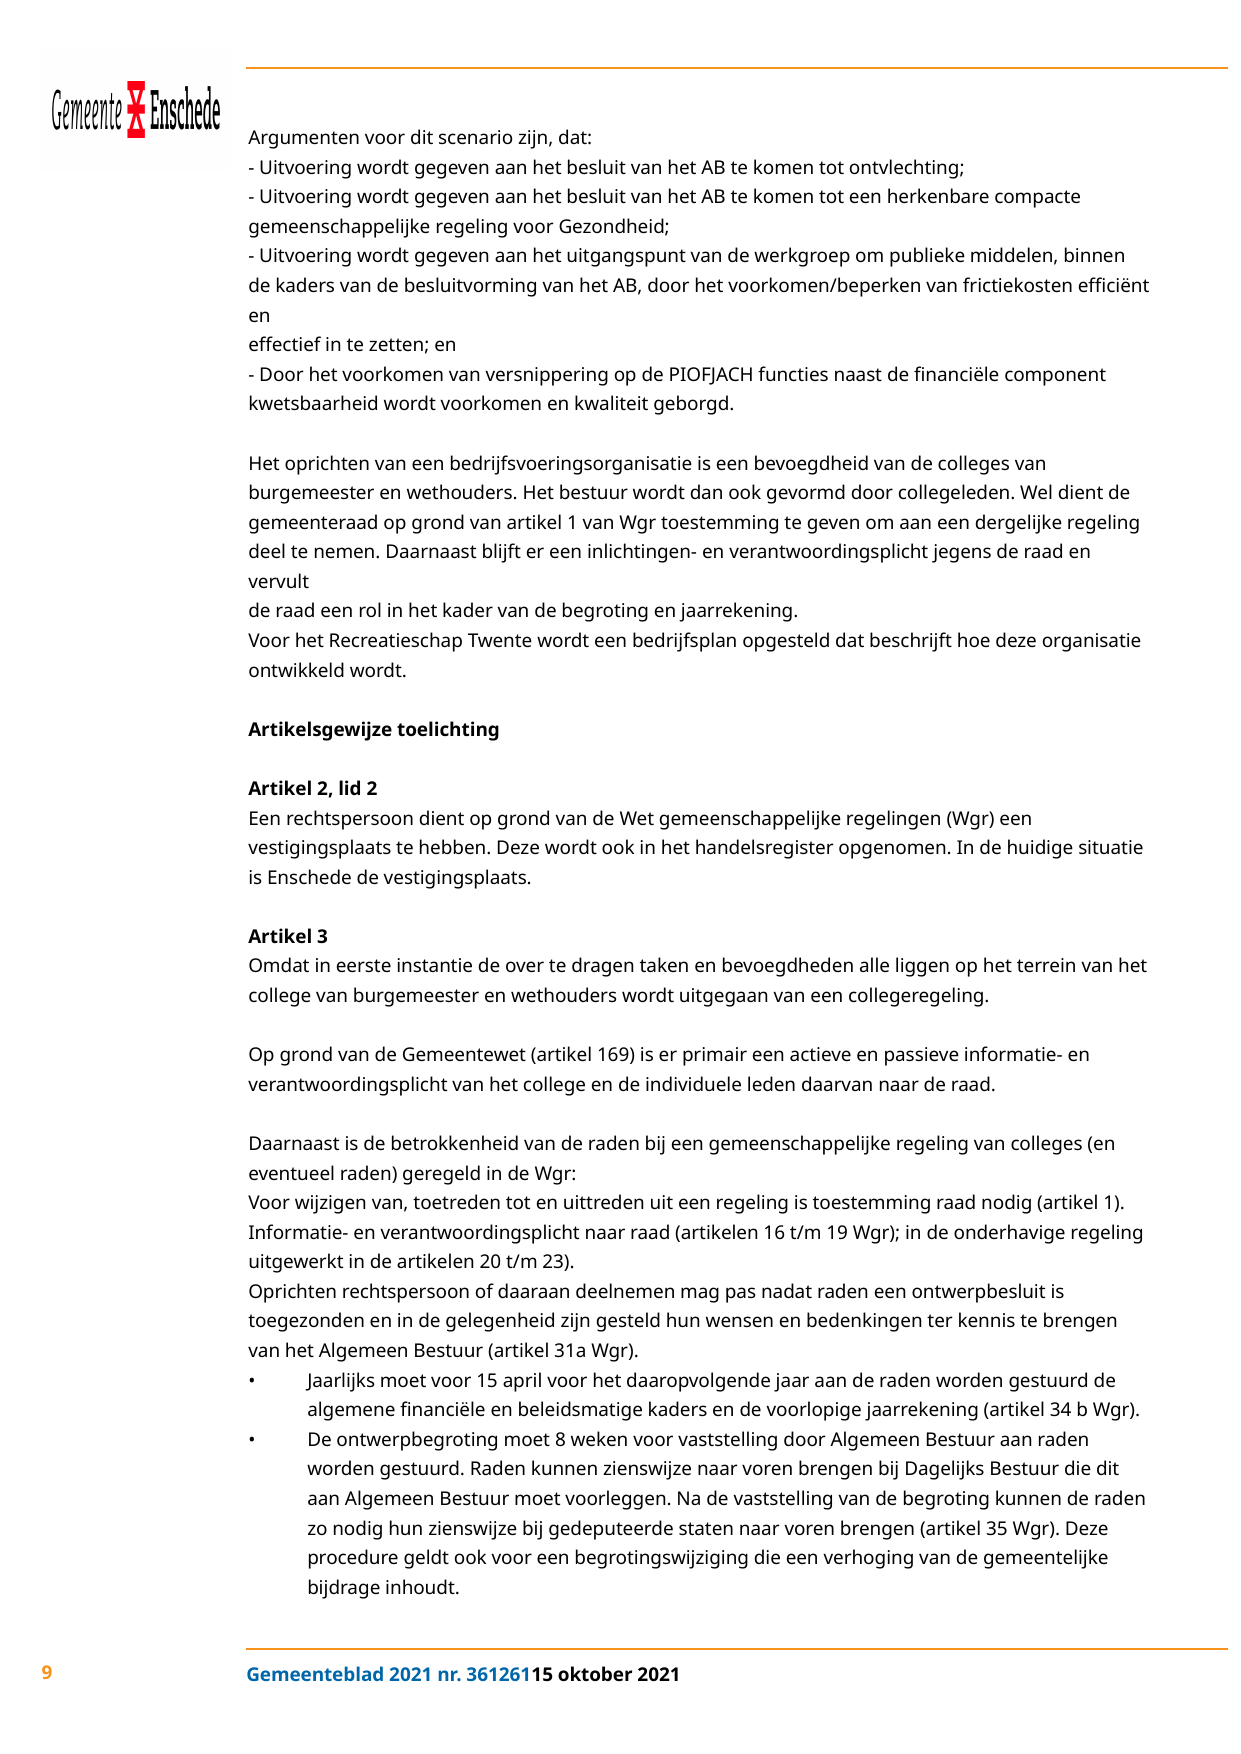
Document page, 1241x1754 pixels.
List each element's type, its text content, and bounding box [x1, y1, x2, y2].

text Voor wijzigen van, toetreden tot en uittreden uit een regeling is toestemming raad nodig (artikel 1). [248, 1189, 1152, 1215]
text Argumenten voor dit scenario zijn, dat: [248, 124, 1152, 150]
text de raad een rol in het kader van de begroting en jaarrekening. [248, 598, 1152, 623]
text - Door het voorkomen van versnippering op de PIOFJACH functies naast de financiële component [248, 361, 1152, 387]
text effectief in te zetten; en [248, 331, 1152, 357]
text Artikel 2, lid 2 [248, 775, 1152, 801]
text burgemeester en wethouders. Het bestuur wordt dan ook gevormd door collegeleden. Wel dient de [248, 479, 1152, 505]
text Het oprichten van een bedrijfsvoeringsorganisatie is een bevoegdheid van de colleges van [248, 450, 1152, 476]
text Voor het Recreatieschap Twente wordt een bedrijfsplan opgesteld dat beschrijft hoe deze organisatie [248, 627, 1152, 653]
list De ontwerpbegroting moet 8 weken voor vaststelling door Algemeen Bestuur aan raden worden gestuurd. Raden kunnen zienswijze naar voren brengen bij Dagelijks Bestuur die dit aan Algemeen Bestuur moet voorleggen. Na de vaststelling van de begroting kunnen de raden zo nodig hun zienswijze bij gedeputeerde staten naar voren brengen (artikel 35 Wgr). Deze procedure geldt ook voor een begrotingswijziging die een verhoging van de gemeentelijke bijdrage inhoudt. [248, 1426, 1152, 1600]
text Daarnaast is de betrokkenheid van de raden bij een gemeenschappelijke regeling van colleges (en eventueel raden) geregeld in de Wgr: [248, 1130, 1152, 1186]
text Artikel 3 [248, 923, 1152, 949]
text Artikelsgewijze toelichting [248, 716, 1152, 742]
text deel te nemen. Daarnaast blijft er een inlichtingen- en verantwoordingsplicht jegens de raad en vervult [248, 538, 1152, 594]
text - Uitvoering wordt gegeven aan het besluit van het AB te komen tot een herkenbare compacte gemeenschappelijke regeling voor Gezondheid; [248, 183, 1152, 239]
text - Uitvoering wordt gegeven aan het besluit van het AB te komen tot ontvlechting; [248, 154, 1152, 180]
text ontwikkeld wordt. [248, 657, 1152, 683]
text Een rechtspersoon dient op grond van de Wet gemeenschappelijke regelingen (Wgr) een vestigingsplaats te hebben. Deze wordt ook in het handelsregister opgenomen. In de huidige situatie is Enschede de vestigingsplaats. [248, 805, 1152, 890]
text Informatie- en verantwoordingsplicht naar raad (artikelen 16 t/m 19 Wgr); in de onderhavige regeling uitgewerkt in de artikelen 20 t/m 23). [248, 1219, 1152, 1274]
text - Uitvoering wordt gegeven aan het uitgangspunt van de werkgroep om publieke middelen, binnen de kaders van de besluitvorming van het AB, door het voorkomen/beperken van frictiekosten efficiënt en [248, 243, 1152, 328]
text Op grond van de Gemeentewet (artikel 169) is er primair een actieve en passieve informatie- en verantwoordingsplicht van het college en de individuele leden daarvan naar de raad. [248, 1041, 1152, 1097]
text gemeenteraad op grond van artikel 1 van Wgr toestemming te geven om aan een dergelijke regeling [248, 509, 1152, 535]
text kwetsbaarheid wordt voorkomen en kwaliteit geborgd. [248, 391, 1152, 416]
text Omdat in eerste instantie de over te dragen taken en bevoegdheden alle liggen op het terrein van het college van burgemeester en wethouders wordt uitgegaan van een collegeregeling. [248, 953, 1152, 1008]
list Jaarlijks moet voor 15 april voor het daaropvolgende jaar aan de raden worden gestuurd de algemene financiële en beleidsmatige kaders en de voorlopige jaarrekening (artikel 34 b Wgr). [248, 1367, 1152, 1422]
picture [41, 47, 231, 172]
text Oprichten rechtspersoon of daaraan deelnemen mag pas nadat raden een ontwerpbesluit is toegezonden en in de gelegenheid zijn gesteld hun wensen en bedenkingen ter kennis te brengen van het Algemeen Bestuur (artikel 31a Wgr). [248, 1278, 1152, 1363]
